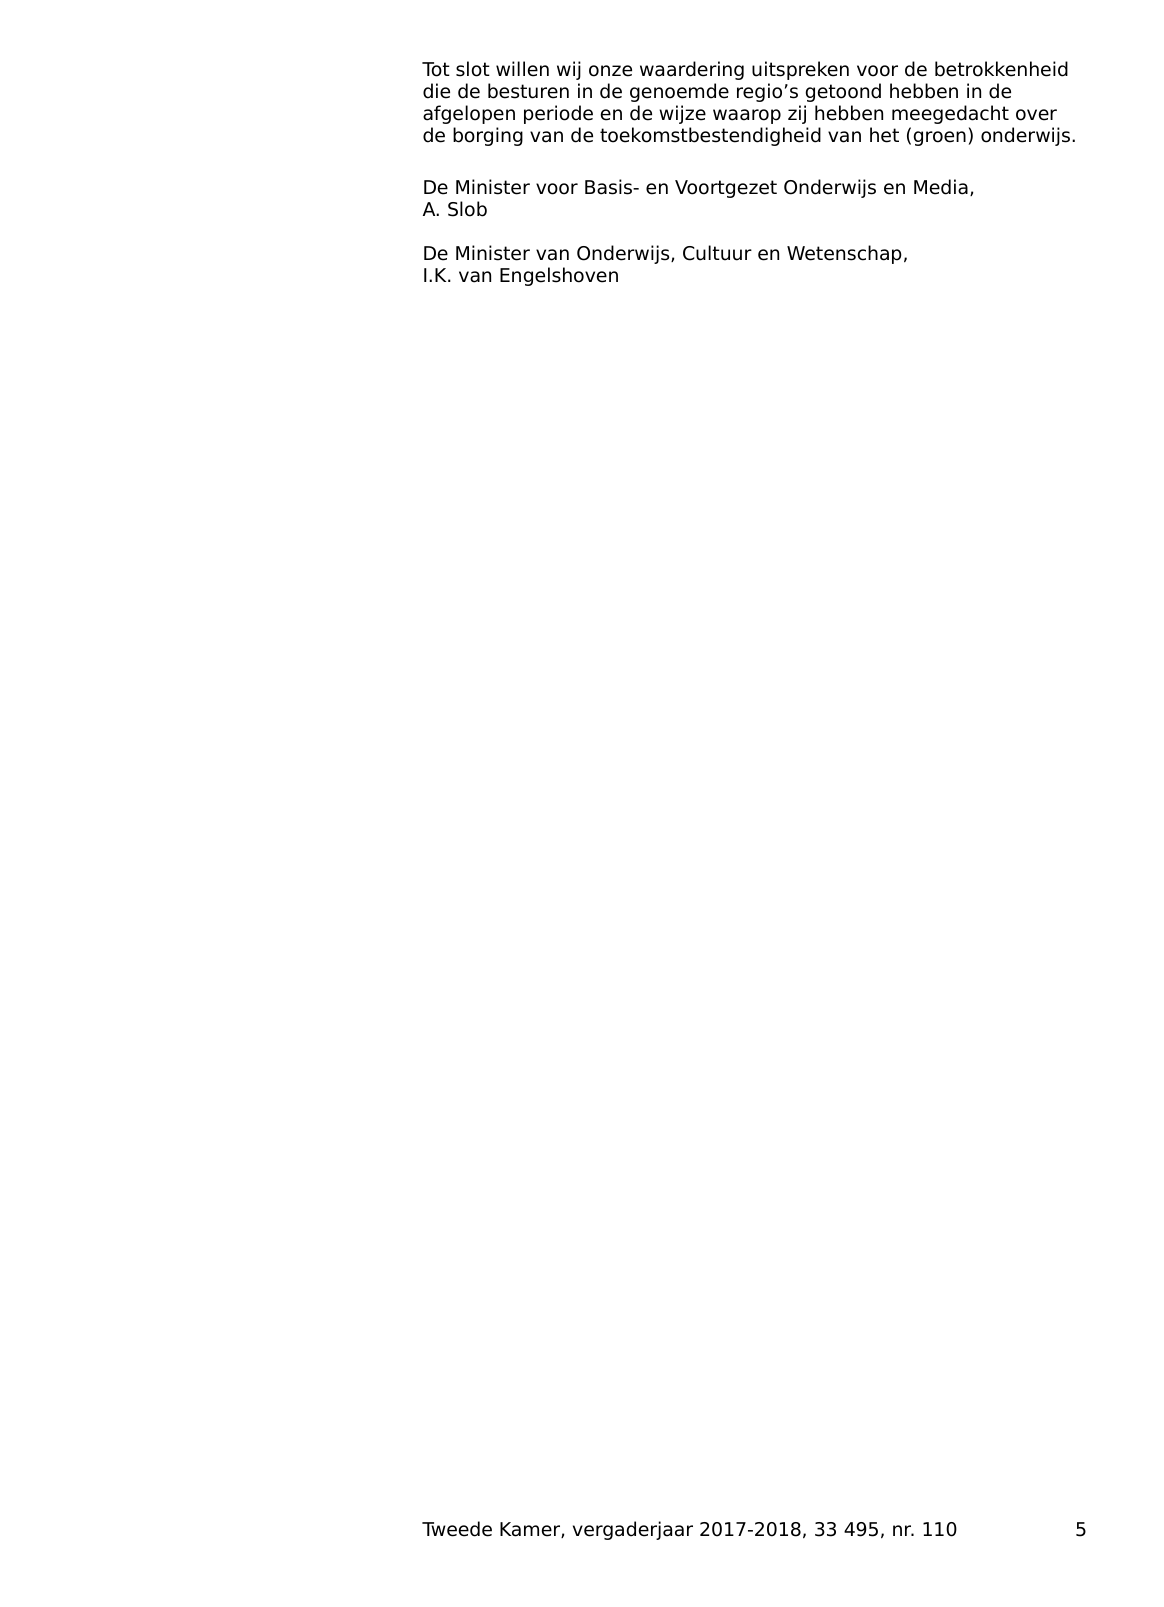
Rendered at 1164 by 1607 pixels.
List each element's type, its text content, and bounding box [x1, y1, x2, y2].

text De Minister van Onderwijs, Cultuur en Wetenschap, I.K. van Engelshoven [422, 243, 1087, 287]
text De Minister voor Basis- en Voortgezet Onderwijs en Media, A. Slob [422, 177, 1087, 221]
text Tot slot willen wij onze waardering uitspreken voor de betrokkenheid die de besturen in de genoemde regio’s getoond hebben in de afgelopen periode en de wijze waarop zij hebben meegedacht over de borging van de toekomstbestendigheid van het (groen) onderwijs. [422, 59, 1087, 147]
